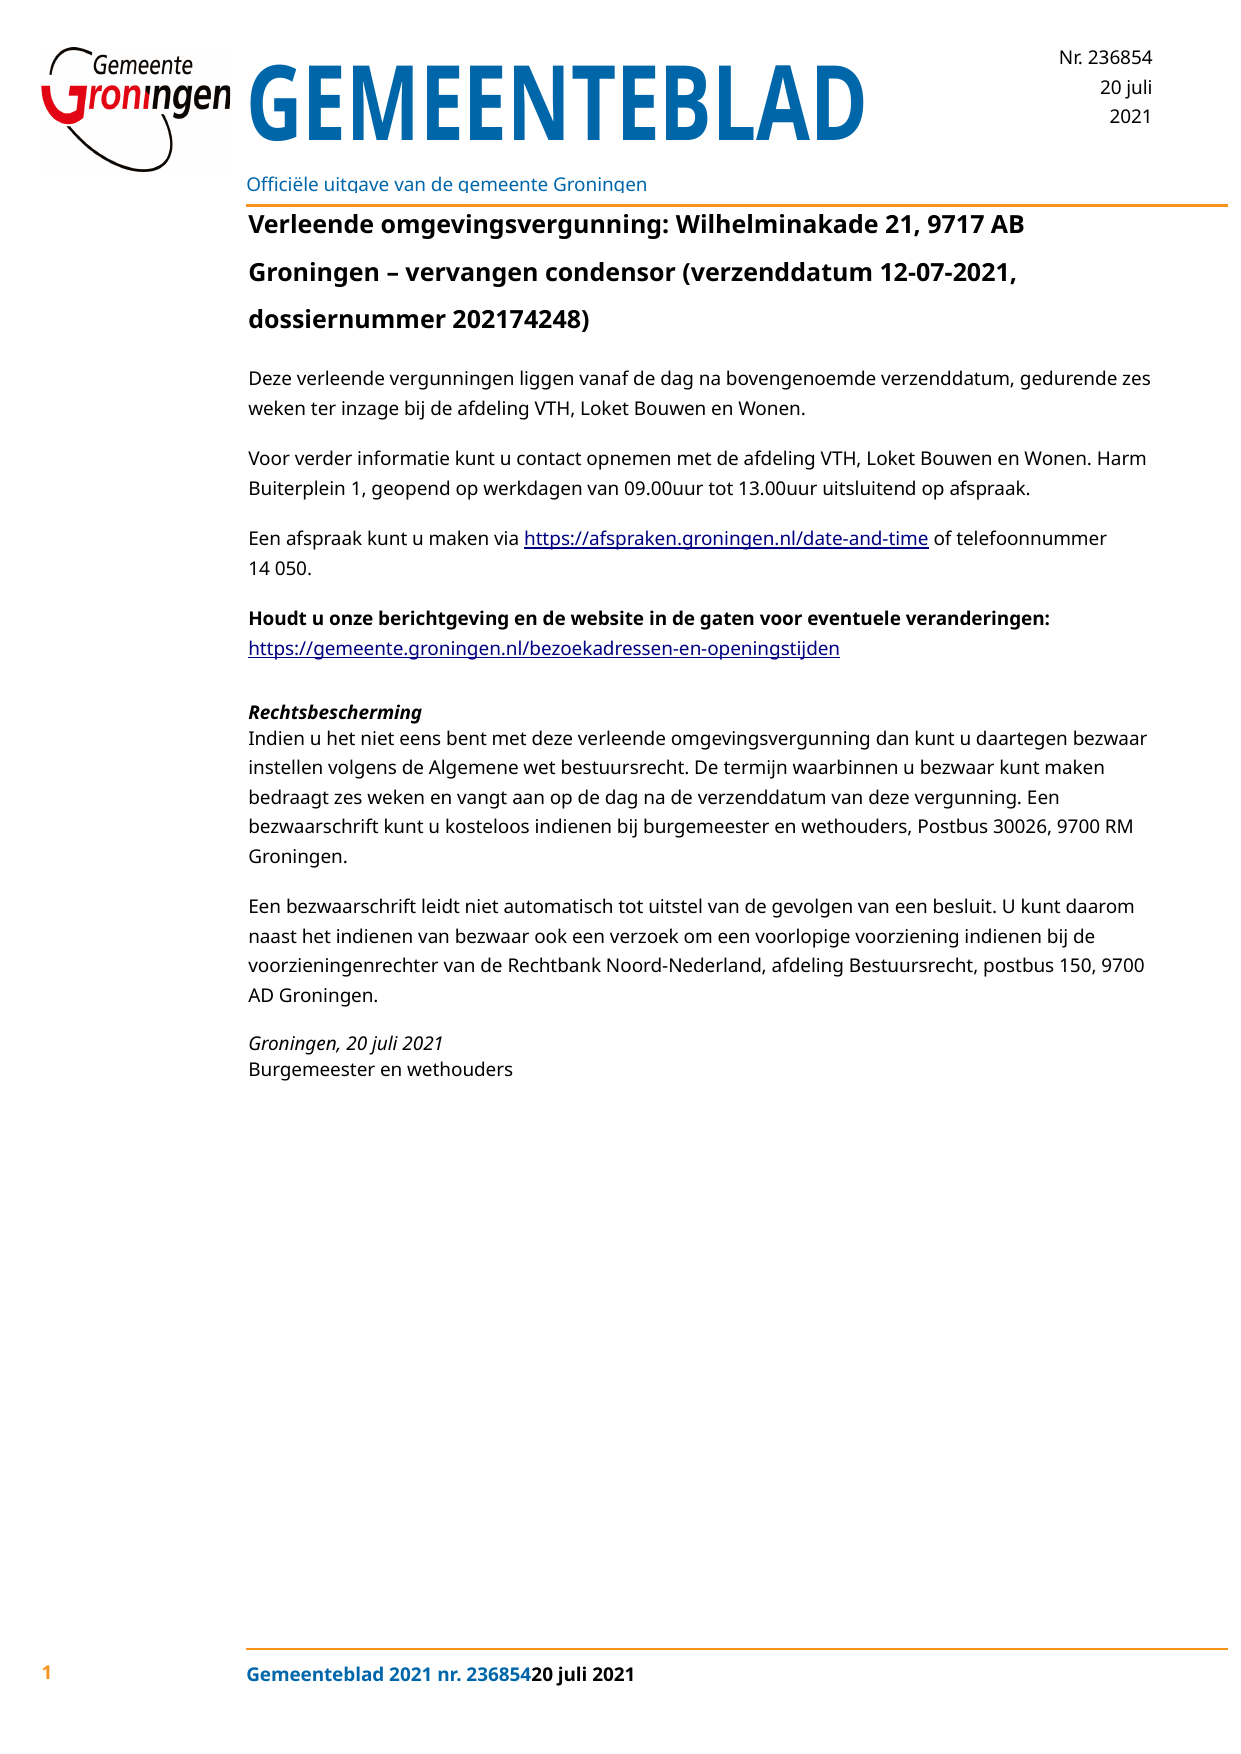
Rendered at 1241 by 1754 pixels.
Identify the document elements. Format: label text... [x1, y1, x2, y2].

text Verleende omgevingsvergunning: Wilhelminakade 21, 9717 AB Groningen – vervangen condensor (verzenddatum 12-07-2021, dossiernummer 202174248) [248, 207, 1152, 336]
text Indien u het niet eens bent met deze verleende omgevingsvergunning dan kunt u daartegen bezwaar instellen volgens de Algemene wet bestuursrecht. De termijn waarbinnen u bezwaar kunt maken bedraagt zes weken en vangt aan op de dag na de verzenddatum van deze vergunning. Een bezwaarschrift kunt u kosteloos indienen bij burgemeester en wethouders, Postbus 30026, 9700 RM Groningen. [248, 725, 1152, 869]
picture [41, 47, 231, 172]
text Rechtsbescherming [248, 699, 1152, 725]
text Deze verleende vergunningen liggen vanaf de dag na bovengenoemde verzenddatum, gedurende zes weken ter inzage bij de afdeling VTH, Loket Bouwen en Wonen. [248, 366, 1152, 421]
text Een afspraak kunt u maken via https://afspraken.groningen.nl/date-and-time of telefoonnummer 14 050. [248, 526, 1152, 581]
text Een bezwaarschrift leidt niet automatisch tot uitstel van de gevolgen van een besluit. U kunt daarom naast het indienen van bezwaar ook een verzoek om een voorlopige voorziening indienen bij de voorzieningenrechter van de Rechtbank Noord-Nederland, afdeling Bestuursrecht, postbus 150, 9700 AD Groningen. [248, 893, 1152, 1008]
text Houdt u onze berichtgeving en de website in de gaten voor eventuele veranderingen: https://gemeente.groningen.nl/bezoekadressen-en-openingstijden [248, 606, 1152, 661]
text Voor verder informatie kunt u contact opnemen met de afdeling VTH, Loket Bouwen en Wonen. Harm Buiterplein 1, geopend op werkdagen van 09.00uur tot 13.00uur uitsluitend op afspraak. [248, 446, 1152, 501]
text Burgemeester en wethouders [248, 1056, 1152, 1082]
text Groningen, 20 juli 2021 [248, 1030, 1152, 1056]
